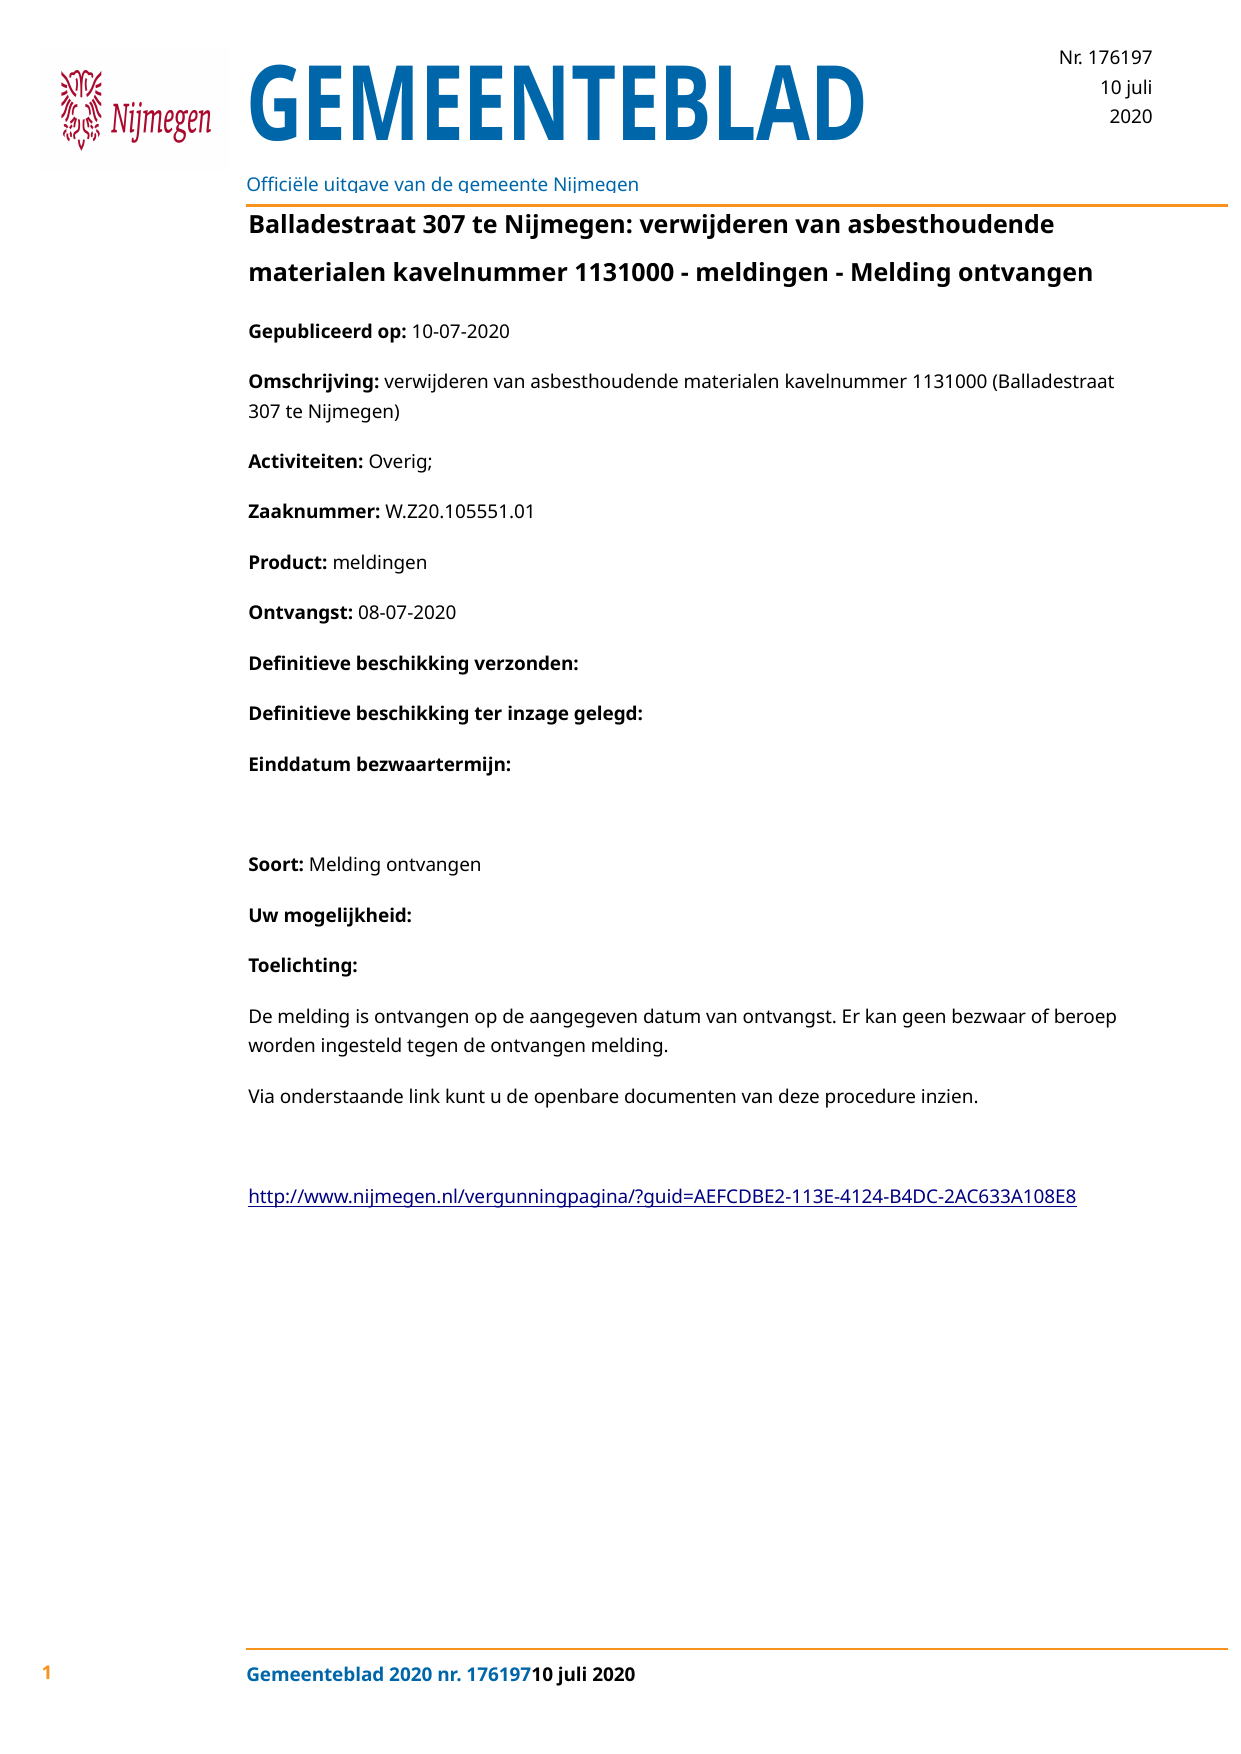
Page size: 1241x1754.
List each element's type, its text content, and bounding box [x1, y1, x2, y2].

text Via onderstaande link kunt u de openbare documenten van deze procedure inzien. [248, 1083, 1152, 1109]
text Omschrijving: verwijderen van asbesthoudende materialen kavelnummer 1131000 (Balladestraat 307 te Nijmegen) [248, 368, 1152, 424]
text Zaaknummer: W.Z20.105551.01 [248, 499, 1152, 524]
text Product: meldingen [248, 549, 1152, 575]
text Soort: Melding ontvangen [248, 852, 1152, 877]
text http://www.nijmegen.nl/vergunningpagina/?guid=AEFCDBE2-113E-4124-B4DC-2AC633A108E8 [248, 1184, 1152, 1209]
text Balladestraat 307 te Nijmegen: verwijderen van asbesthoudende materialen kavelnummer 1131000 - meldingen - Melding ontvangen [248, 207, 1152, 288]
text Toelichting: [248, 952, 1152, 978]
text Einddatum bezwaartermijn: [248, 751, 1152, 777]
text Ontvangst: 08-07-2020 [248, 599, 1152, 625]
text Definitieve beschikking ter inzage gelegd: [248, 700, 1152, 726]
text Uw mogelijkheid: [248, 902, 1152, 928]
text Gepubliceerd op: 10-07-2020 [248, 318, 1152, 344]
text Activiteiten: Overig; [248, 448, 1152, 474]
picture [41, 47, 231, 172]
text Definitieve beschikking verzonden: [248, 650, 1152, 676]
text De melding is ontvangen op de aangegeven datum van ontvangst. Er kan geen bezwaar of beroep worden ingesteld tegen de ontvangen melding. [248, 1003, 1152, 1058]
